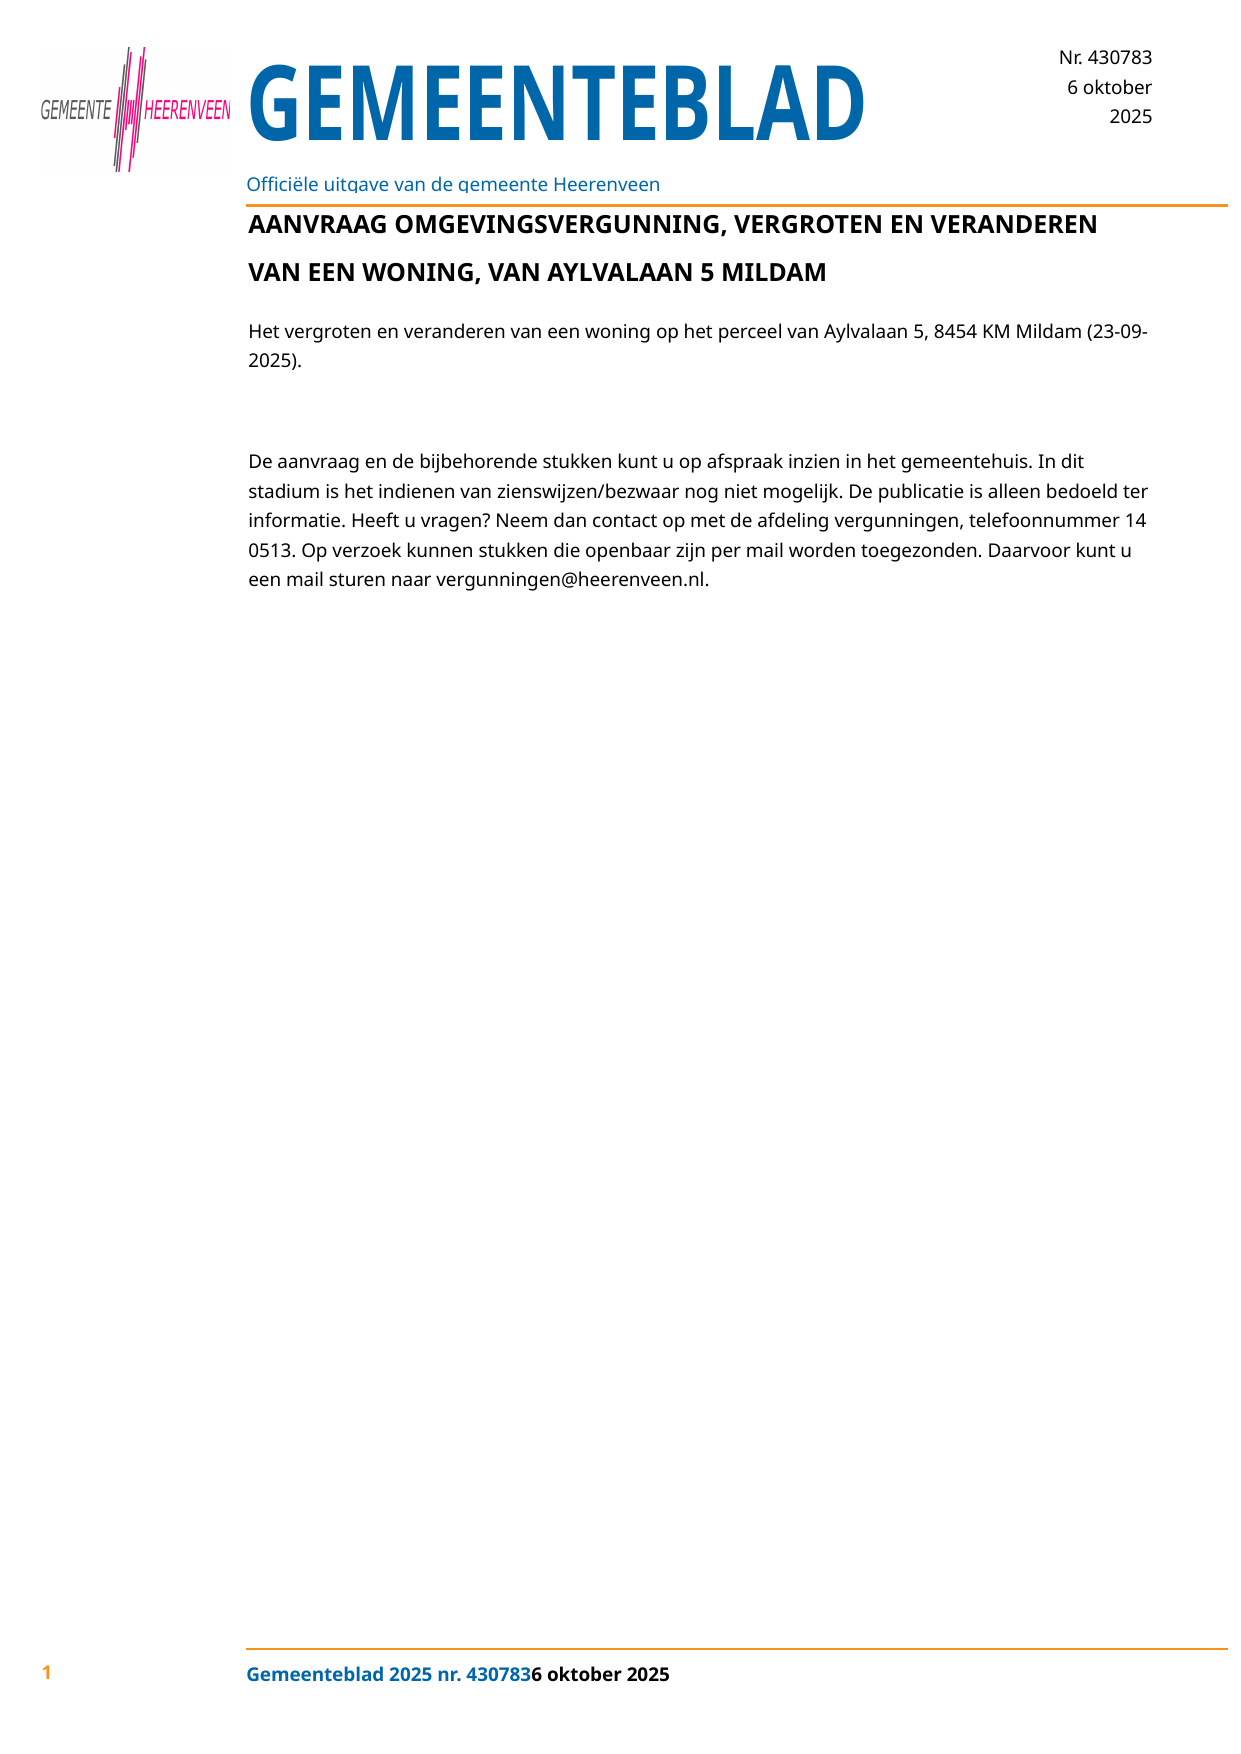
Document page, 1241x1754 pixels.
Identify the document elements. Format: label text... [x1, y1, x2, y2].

text De aanvraag en de bijbehorende stukken kunt u op afspraak inzien in het gemeentehuis. In dit stadium is het indienen van zienswijzen/bezwaar nog niet mogelijk. De publicatie is alleen bedoeld ter informatie. Heeft u vragen? Neem dan contact op met de afdeling vergunningen, telefoonnummer 14 0513. Op verzoek kunnen stukken die openbaar zijn per mail worden toegezonden. Daarvoor kunt u een mail sturen naar vergunningen@heerenveen.nl. [248, 448, 1152, 592]
text Het vergroten en veranderen van een woning op het perceel van Aylvalaan 5, 8454 KM Mildam (23-09-2025). [248, 318, 1152, 373]
picture [41, 47, 231, 172]
text AANVRAAG OMGEVINGSVERGUNNING, VERGROTEN EN VERANDEREN VAN EEN WONING, VAN AYLVALAAN 5 MILDAM [248, 207, 1152, 288]
